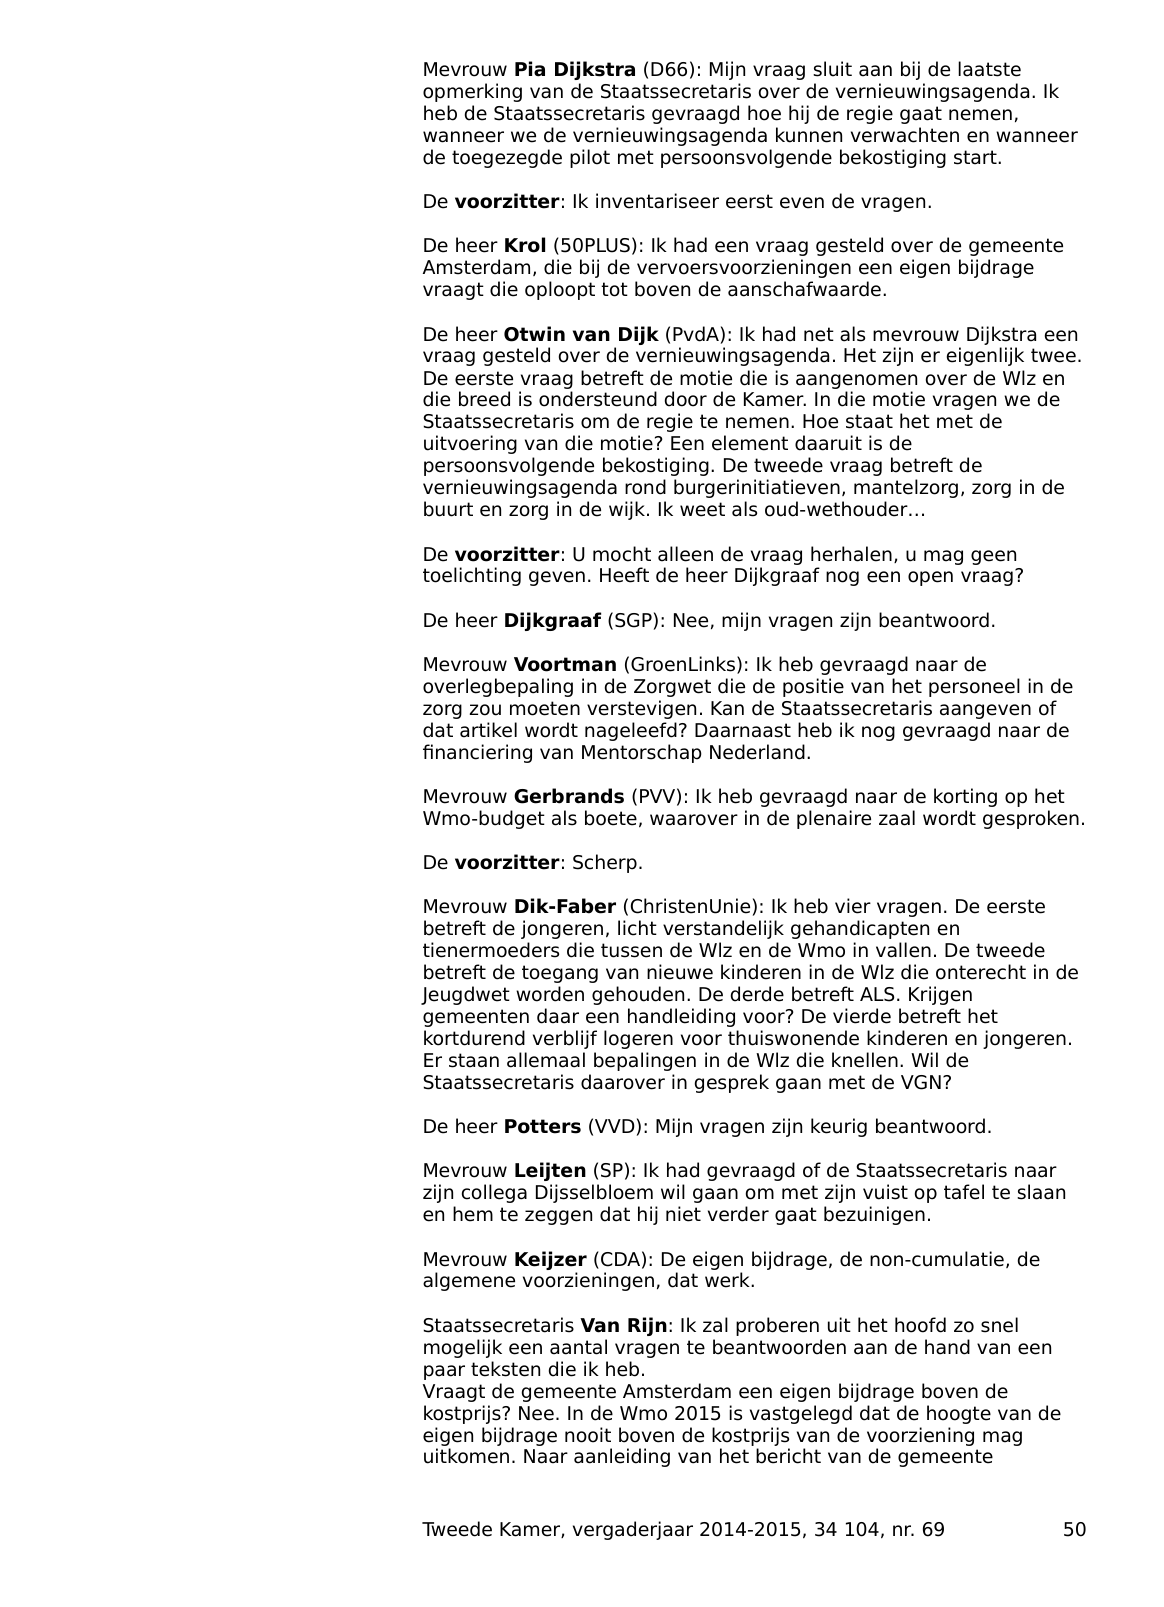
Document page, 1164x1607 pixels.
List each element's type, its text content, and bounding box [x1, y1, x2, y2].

text Mevrouw Keijzer (CDA): De eigen bijdrage, de non-cumulatie, de algemene voorzieningen, dat werk. [422, 1248, 1087, 1292]
text Mevrouw Pia Dijkstra (D66): Mijn vraag sluit aan bij de laatste opmerking van de Staatssecretaris over de vernieuwingsagenda. Ik heb de Staatssecretaris gevraagd hoe hij de regie gaat nemen, wanneer we de vernieuwingsagenda kunnen verwachten en wanneer de toegezegde pilot met persoonsvolgende bekostiging start. [422, 59, 1087, 169]
text De heer Dijkgraaf (SGP): Nee, mijn vragen zijn beantwoord. [422, 609, 1087, 632]
text De heer Krol (50PLUS): Ik had een vraag gesteld over de gemeente Amsterdam, die bij de vervoersvoorzieningen een eigen bijdrage vraagt die oploopt tot boven de aanschafwaarde. [422, 235, 1087, 301]
text De voorzitter: Ik inventariseer eerst even de vragen. [422, 191, 1087, 213]
text Vraagt de gemeente Amsterdam een eigen bijdrage boven de kostprijs? Nee. In de Wmo 2015 is vastgelegd dat de hoogte van de eigen bijdrage nooit boven de kostprijs van de voorziening mag uitkomen. Naar aanleiding van het bericht van de gemeente [422, 1381, 1087, 1468]
text Mevrouw Voortman (GroenLinks): Ik heb gevraagd naar de overlegbepaling in de Zorgwet die de positie van het personeel in de zorg zou moeten verstevigen. Kan de Staatssecretaris aangeven of dat artikel wordt nageleefd? Daarnaast heb ik nog gevraagd naar de financiering van Mentorschap Nederland. [422, 654, 1087, 764]
text De heer Otwin van Dijk (PvdA): Ik had net als mevrouw Dijkstra een vraag gesteld over de vernieuwingsagenda. Het zijn er eigenlijk twee. De eerste vraag betreft de motie die is aangenomen over de Wlz en die breed is ondersteund door de Kamer. In die motie vragen we de Staatssecretaris om de regie te nemen. Hoe staat het met de uitvoering van die motie? Een element daaruit is de persoonsvolgende bekostiging. De tweede vraag betreft de vernieuwingsagenda rond burgerinitiatieven, mantelzorg, zorg in de buurt en zorg in de wijk. Ik weet als oud-wethouder… [422, 323, 1087, 521]
text Mevrouw Dik-Faber (ChristenUnie): Ik heb vier vragen. De eerste betreft de jongeren, licht verstandelijk gehandicapten en tienermoeders die tussen de Wlz en de Wmo in vallen. De tweede betreft de toegang van nieuwe kinderen in de Wlz die onterecht in de Jeugdwet worden gehouden. De derde betreft ALS. Krijgen gemeenten daar een handleiding voor? De vierde betreft het kortdurend verblijf logeren voor thuiswonende kinderen en jongeren. Er staan allemaal bepalingen in de Wlz die knellen. Wil de Staatssecretaris daarover in gesprek gaan met de VGN? [422, 896, 1087, 1094]
text De voorzitter: U mocht alleen de vraag herhalen, u mag geen toelichting geven. Heeft de heer Dijkgraaf nog een open vraag? [422, 543, 1087, 587]
text Mevrouw Gerbrands (PVV): Ik heb gevraagd naar de korting op het Wmo-budget als boete, waarover in de plenaire zaal wordt gesproken. [422, 786, 1087, 830]
text De heer Potters (VVD): Mijn vragen zijn keurig beantwoord. [422, 1116, 1087, 1138]
text Mevrouw Leijten (SP): Ik had gevraagd of de Staatssecretaris naar zijn collega Dijsselbloem wil gaan om met zijn vuist op tafel te slaan en hem te zeggen dat hij niet verder gaat bezuinigen. [422, 1160, 1087, 1226]
text Staatssecretaris Van Rijn: Ik zal proberen uit het hoofd zo snel mogelijk een aantal vragen te beantwoorden aan de hand van een paar teksten die ik heb. [422, 1314, 1087, 1381]
text De voorzitter: Scherp. [422, 852, 1087, 874]
